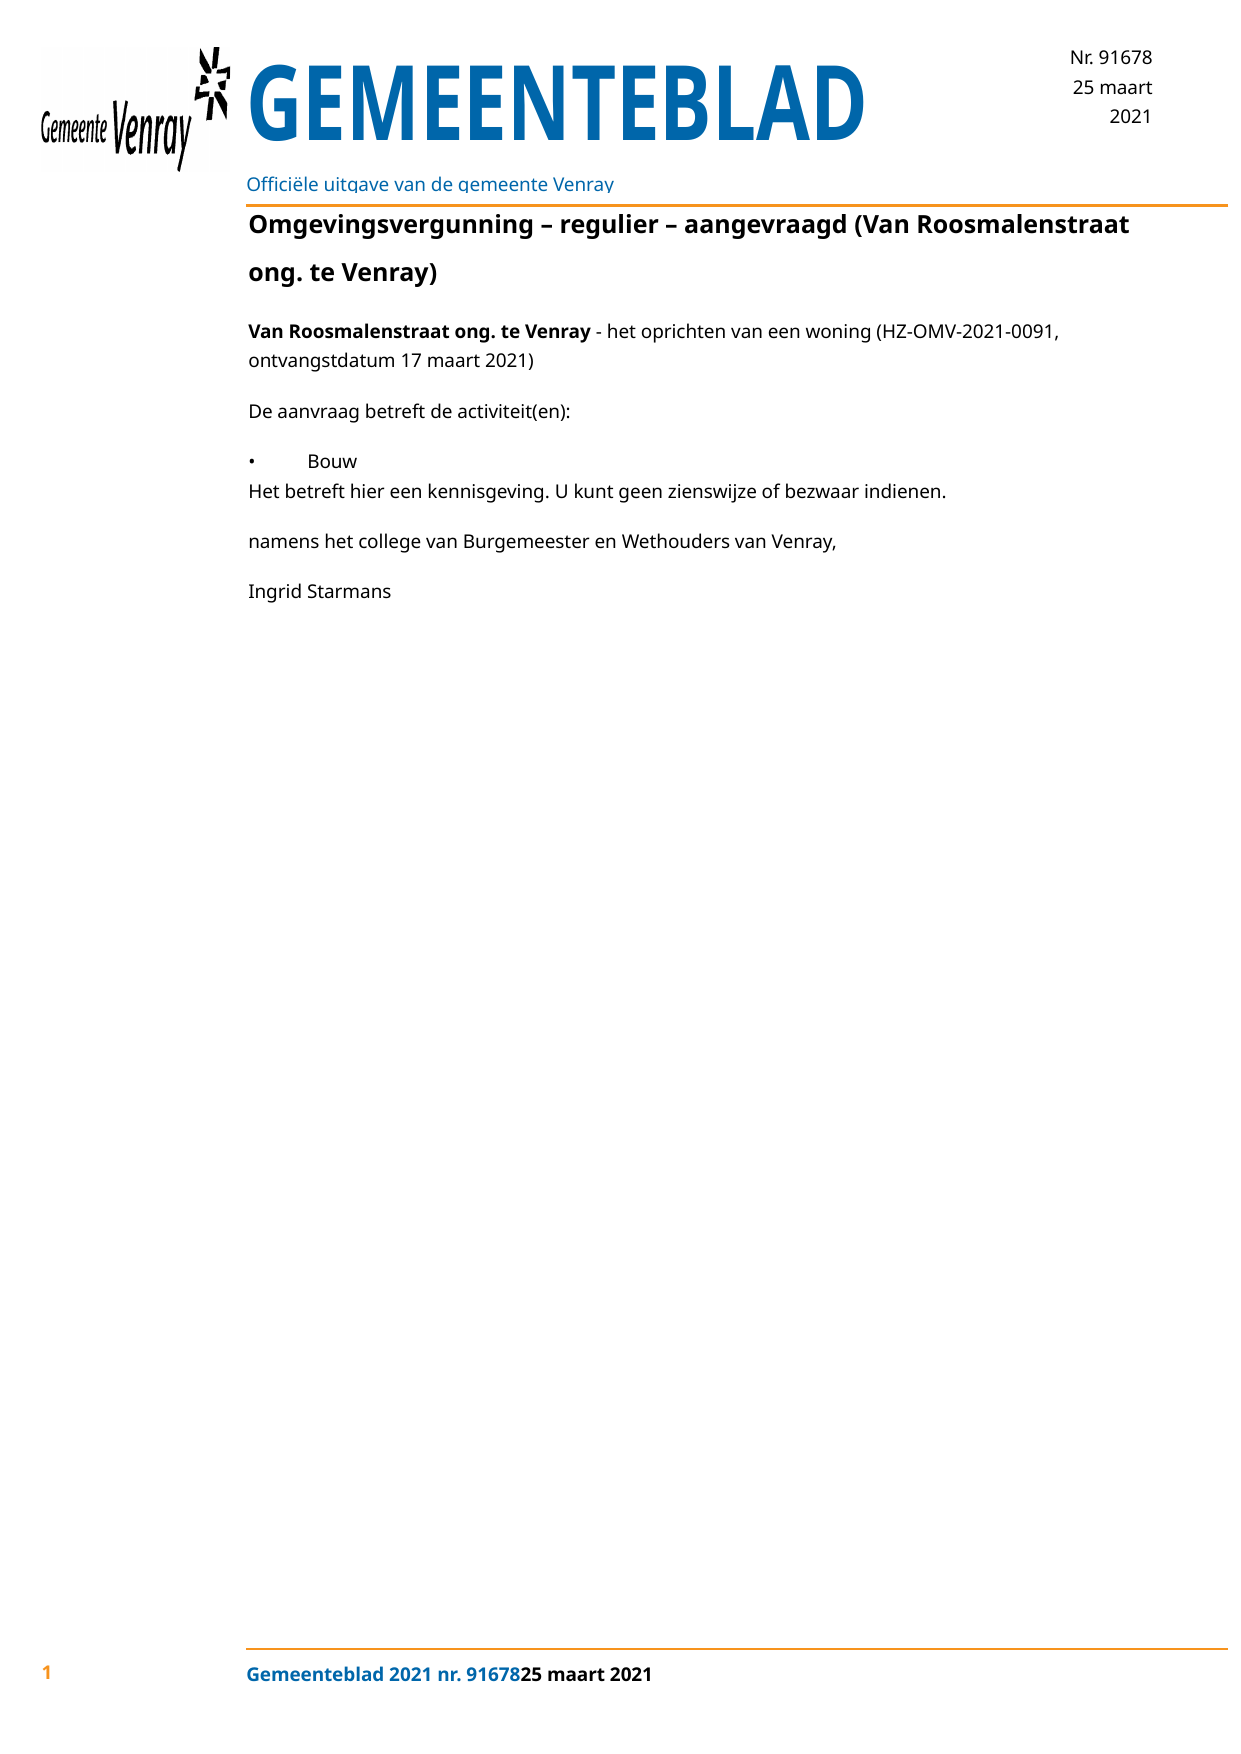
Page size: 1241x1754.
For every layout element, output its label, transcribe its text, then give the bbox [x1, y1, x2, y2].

text namens het college van Burgemeester en Wethouders van Venray, [248, 528, 1152, 554]
text Ingrid Starmans [248, 579, 1152, 604]
list Bouw [248, 448, 1152, 474]
text Omgevingsvergunning – regulier – aangevraagd (Van Roosmalenstraat ong. te Venray) [248, 207, 1152, 288]
text De aanvraag betreft de activiteit(en): [248, 398, 1152, 424]
text Van Roosmalenstraat ong. te Venray - het oprichten van een woning (HZ-OMV-2021-0091, ontvangstdatum 17 maart 2021) [248, 318, 1152, 373]
text Het betreft hier een kennisgeving. U kunt geen zienswijze of bezwaar indienen. [248, 478, 1152, 504]
picture [41, 47, 231, 172]
